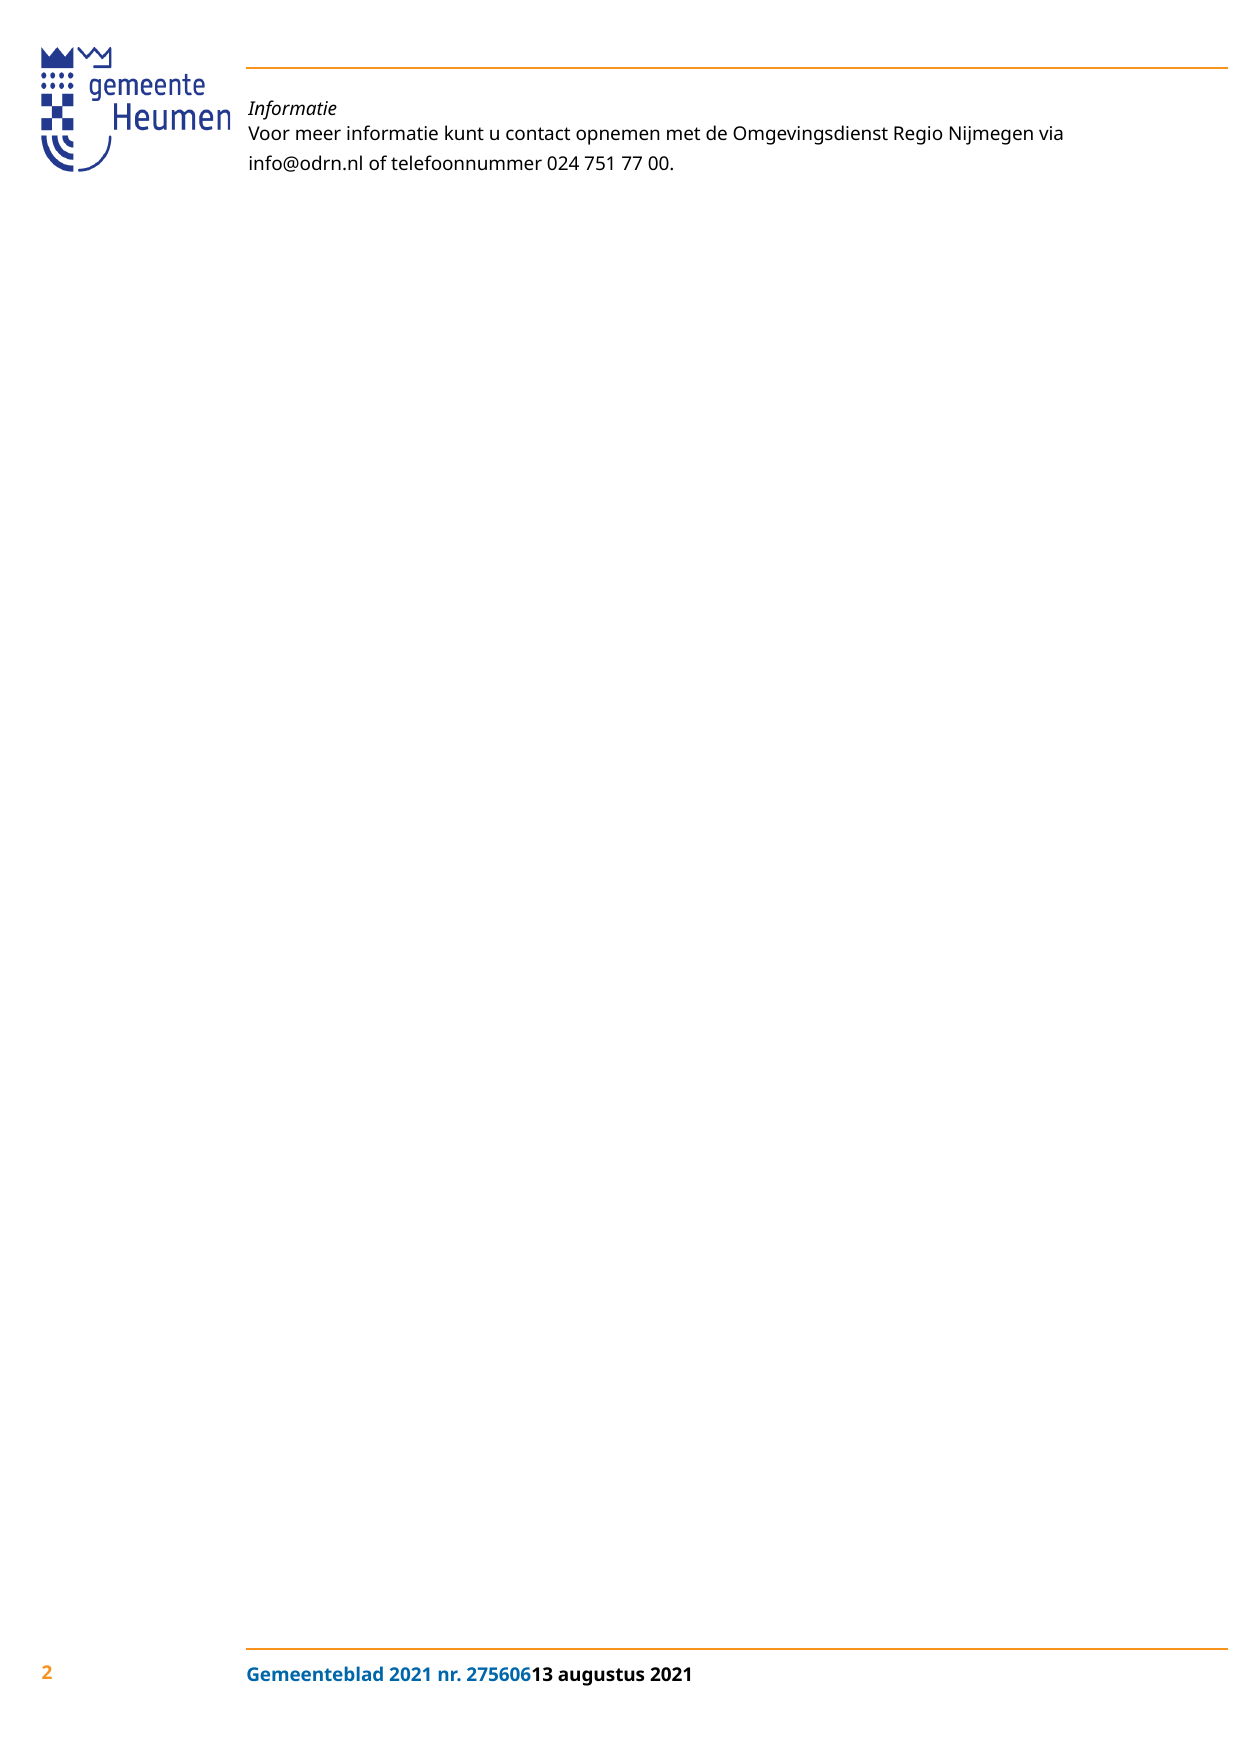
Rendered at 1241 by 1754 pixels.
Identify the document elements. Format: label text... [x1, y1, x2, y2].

text Informatie [248, 95, 1152, 121]
text Voor meer informatie kunt u contact opnemen met de Omgevingsdienst Regio Nijmegen via info@odrn.nl of telefoonnummer 024 751 77 00. [248, 121, 1152, 176]
picture [41, 47, 231, 172]
